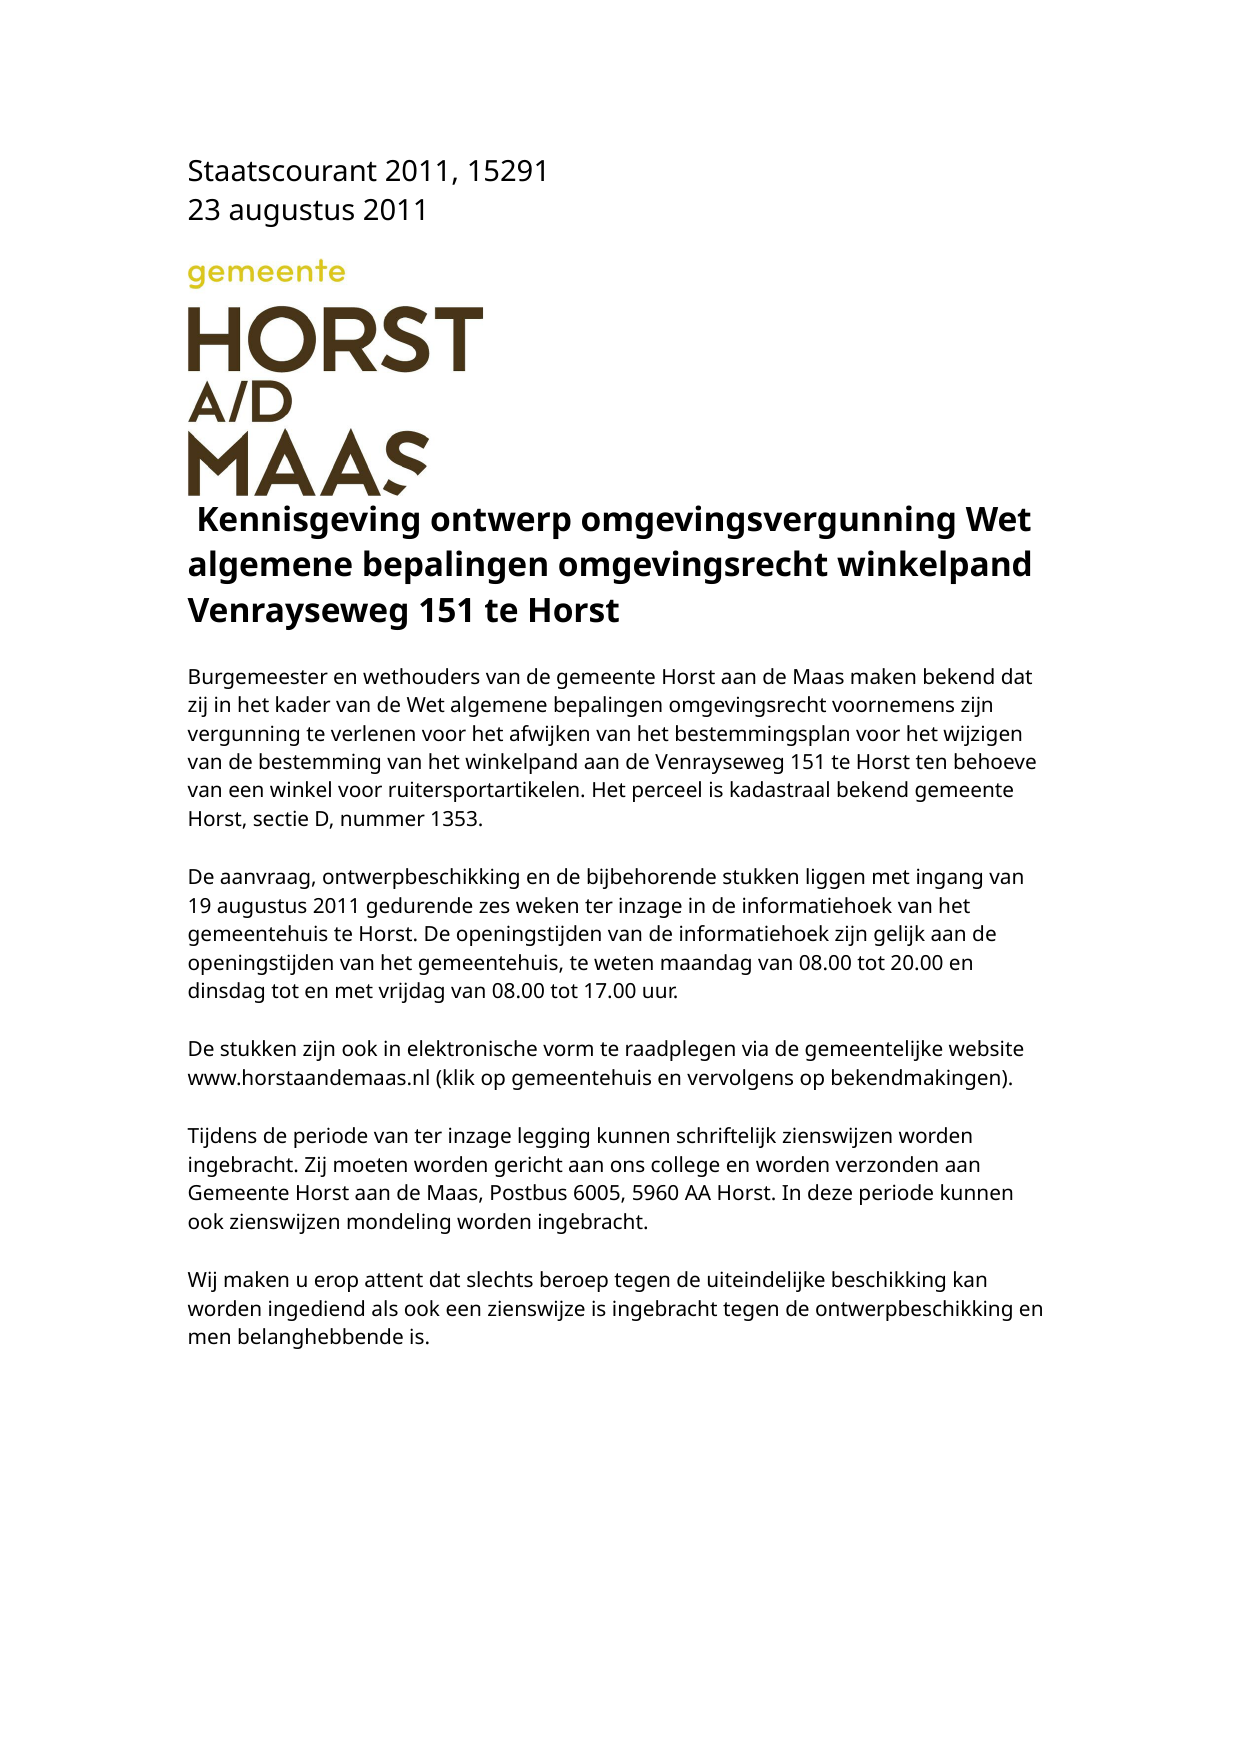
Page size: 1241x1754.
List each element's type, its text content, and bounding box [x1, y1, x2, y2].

subtitle Kennisgeving ontwerp omgevingsvergunning Wet algemene bepalingen omgevingsrecht winkelpand Venrayseweg 151 te Horst [187, 271, 1053, 632]
picture [187, 258, 484, 496]
text 23 augustus 2011 [187, 190, 1053, 229]
text De aanvraag, ontwerpbeschikking en de bijbehorende stukken liggen met ingang van 19 augustus 2011 gedurende zes weken ter inzage in de informatiehoek van het gemeentehuis te Horst. De openingstijden van de informatiehoek zijn gelijk aan de openingstijden van het gemeentehuis, te weten maandag van 08.00 tot 20.00 en dinsdag tot en met vrijdag van 08.00 tot 17.00 uur. [187, 862, 1053, 1004]
text De stukken zijn ook in elektronische vorm te raadplegen via de gemeentelijke website www.horstaandemaas.nl (klik op gemeentehuis en vervolgens op bekendmakingen). [187, 1034, 1053, 1091]
text Burgemeester en wethouders van de gemeente Horst aan de Maas maken bekend dat zij in het kader van de Wet algemene bepalingen omgevingsrecht voornemens zijn vergunning te verlenen voor het afwijken van het bestemmingsplan voor het wijzigen van de bestemming van het winkelpand aan de Venrayseweg 151 te Horst ten behoeve van een winkel voor ruitersportartikelen. Het perceel is kadastraal bekend gemeente Horst, sectie D, nummer 1353. [187, 662, 1053, 832]
text Staatscourant 2011, 15291 [187, 150, 1053, 190]
text Wij maken u erop attent dat slechts beroep tegen de uiteindelijke beschikking kan worden ingediend als ook een zienswijze is ingebracht tegen de ontwerpbeschikking en men belanghebbende is. [187, 1265, 1053, 1351]
text Tijdens de periode van ter inzage legging kunnen schriftelijk zienswijzen worden ingebracht. Zij moeten worden gericht aan ons college en worden verzonden aan Gemeente Horst aan de Maas, Postbus 6005, 5960 AA Horst. In deze periode kunnen ook zienswijzen mondeling worden ingebracht. [187, 1121, 1053, 1235]
